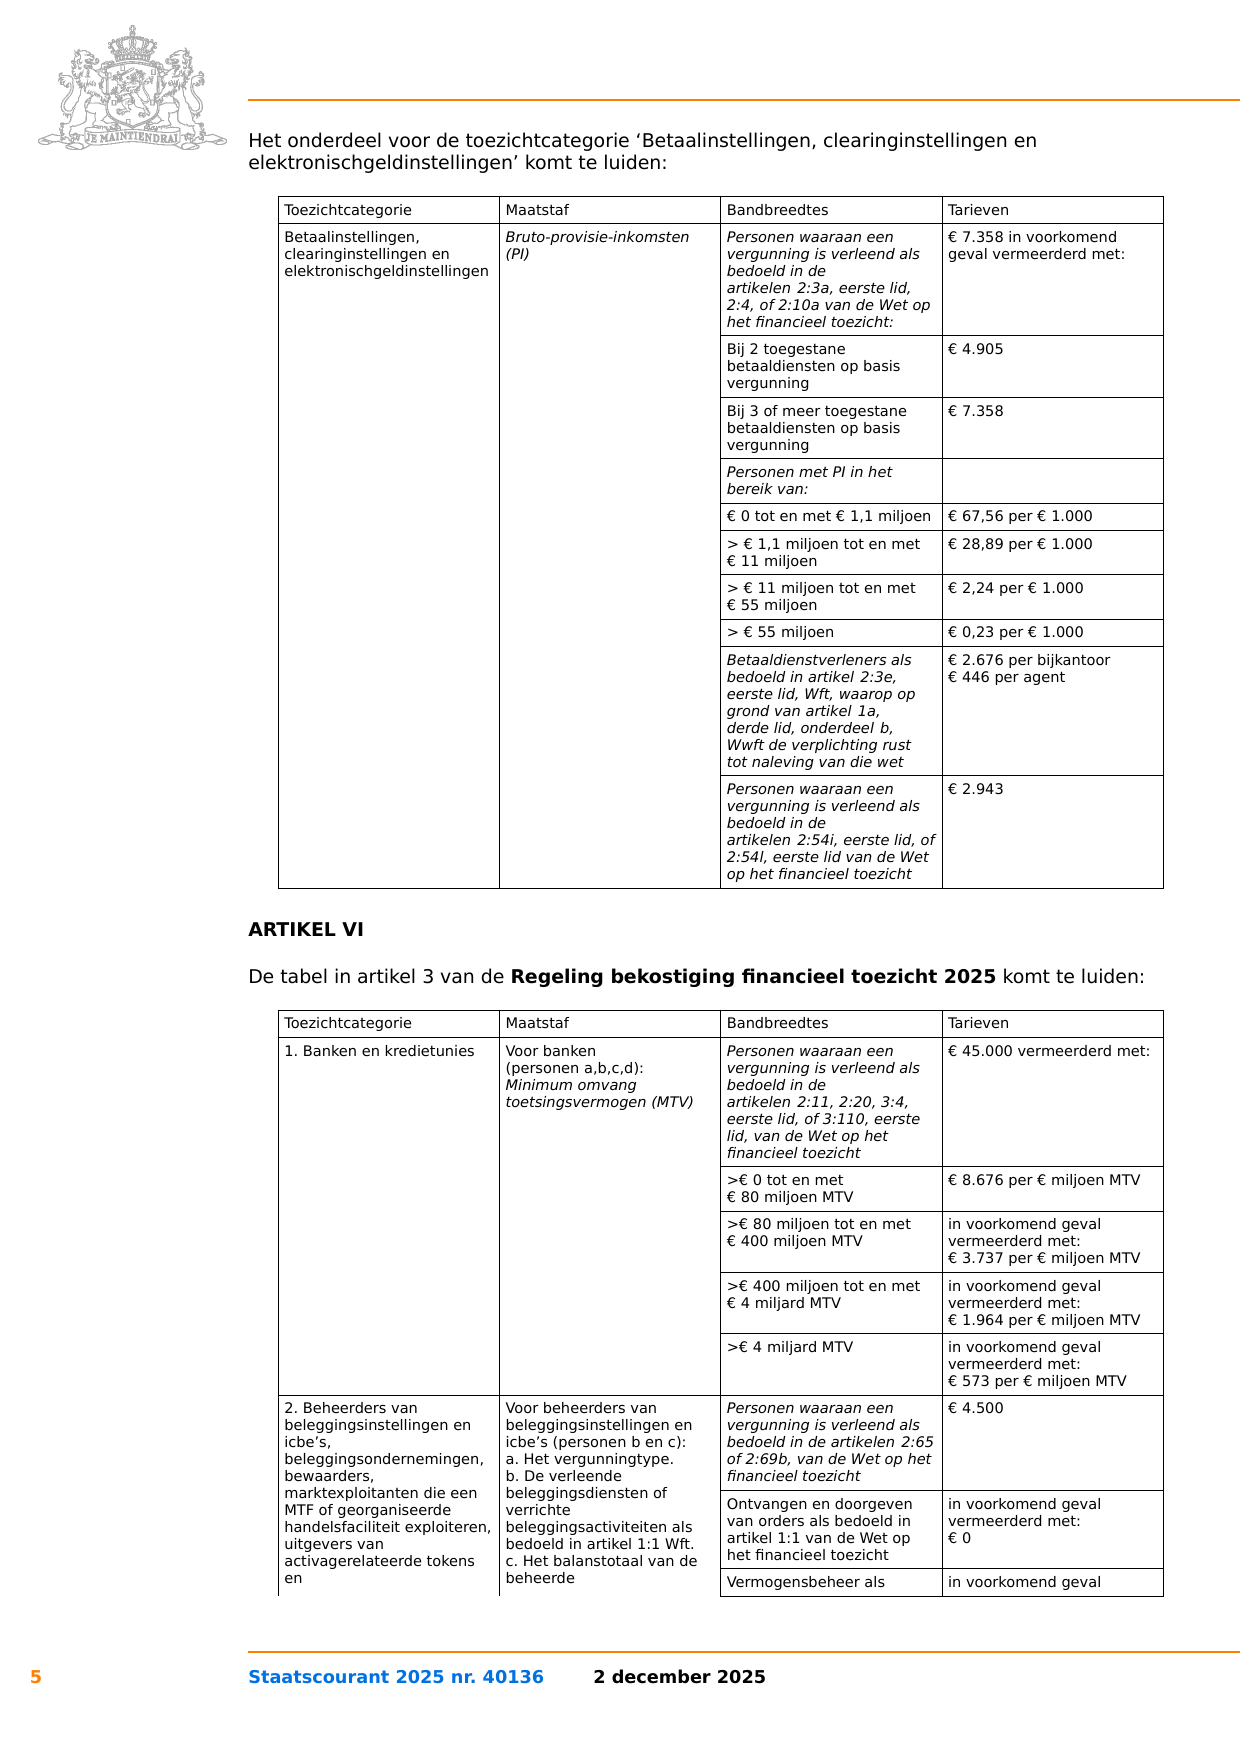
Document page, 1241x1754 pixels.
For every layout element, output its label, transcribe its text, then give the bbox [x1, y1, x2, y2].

table_cell Bij 3 of meer toegestane betaaldiensten op basis vergunning [721, 398, 942, 458]
table_cell Betaaldienstverleners als bedoeld in artikel 2:3e, eerste lid, Wft, waarop op grond van artikel 1a, derde lid, onderdeel b, Wwft de verplichting rust tot naleving van die wet [721, 647, 942, 775]
table_cell >€ 400 miljoen tot en met € 4 miljard MTV [721, 1273, 942, 1333]
subtitle ARTIKEL VI [248, 919, 1163, 941]
table_cell > € 55 miljoen [721, 620, 942, 646]
table_cell >€ 4 miljard MTV [721, 1334, 942, 1394]
text De tabel in artikel 3 van de Regeling bekostiging financieel toezicht 2025 komt te luiden: [248, 966, 1163, 988]
table_cell € 45.000 vermeerderd met: [943, 1038, 1163, 1166]
table_header Bandbreedtes [721, 197, 942, 223]
table_cell € 0 tot en met € 1,1 miljoen [721, 504, 942, 530]
table_header Toezichtcategorie [279, 197, 499, 223]
table_cell Personen waaraan een vergunning is verleend als bedoeld in de artikelen 2:3a, eerste lid, 2:4, of 2:10a van de Wet op het financieel toezicht: [721, 224, 942, 335]
table_cell 1. Banken en kredietunies [279, 1038, 499, 1394]
table_cell Voor beheerders van beleggingsinstellingen en icbe’s (personen b en c): a. Het vergunningtype. b. De verleende beleggingsdiensten of verrichte beleggingsactiviteiten als bedoeld in artikel 1:1 Wft. c. Het balanstotaal van de beheerde [500, 1396, 720, 1596]
table_header Maatstaf [500, 197, 720, 223]
table_cell 2. Beheerders van beleggingsinstellingen en icbe’s, beleggingsondernemingen, bewaarders, marktexploitanten die een MTF of georganiseerde handelsfaciliteit exploiteren, uitgevers van activagerelateerde tokens en [279, 1396, 499, 1596]
table_cell € 8.676 per € miljoen MTV [943, 1167, 1163, 1211]
table_cell > € 1,1 miljoen tot en met € 11 miljoen [721, 531, 942, 574]
table_cell € 7.358 [943, 398, 1163, 458]
table_cell Betaalinstellingen, clearinginstellingen en elektronischgeldinstellingen [279, 224, 499, 888]
table_cell € 67,56 per € 1.000 [943, 504, 1163, 530]
table_cell Voor banken (personen a,b,c,d): Minimum omvang toetsingsvermogen (MTV) [500, 1038, 720, 1394]
text Het onderdeel voor de toezichtcategorie ‘Betaalinstellingen, clearinginstellingen en elektronischgeldinstellingen’ komt te luiden: [248, 130, 1163, 174]
table_header Bandbreedtes [721, 1011, 942, 1037]
table_cell in voorkomend geval vermeerderd met: € 3.737 per € miljoen MTV [943, 1212, 1163, 1272]
table_cell > € 11 miljoen tot en met € 55 miljoen [721, 575, 942, 619]
table_cell >€ 0 tot en met € 80 miljoen MTV [721, 1167, 942, 1211]
table_header Tarieven [943, 1011, 1163, 1037]
table_header Maatstaf [500, 1011, 720, 1037]
table_cell Personen waaraan een vergunning is verleend als bedoeld in de artikelen 2:65 of 2:69b, van de Wet op het financieel toezicht [721, 1396, 942, 1490]
table_cell Vermogensbeheer als [721, 1569, 942, 1596]
table_cell in voorkomend geval [943, 1569, 1163, 1596]
picture [38, 25, 227, 150]
table_cell Personen waaraan een vergunning is verleend als bedoeld in de artikelen 2:54i, eerste lid, of 2:54l, eerste lid van de Wet op het financieel toezicht [721, 776, 942, 888]
table_cell € 0,23 per € 1.000 [943, 620, 1163, 646]
table_cell [943, 459, 1163, 502]
table_cell € 4.905 [943, 336, 1163, 397]
table_cell Personen met PI in het bereik van: [721, 459, 942, 502]
table_cell >€ 80 miljoen tot en met € 400 miljoen MTV [721, 1212, 942, 1272]
table_cell € 28,89 per € 1.000 [943, 531, 1163, 574]
table_cell € 7.358 in voorkomend geval vermeerderd met: [943, 224, 1163, 335]
table_cell Bij 2 toegestane betaaldiensten op basis vergunning [721, 336, 942, 397]
table_cell in voorkomend geval vermeerderd met: € 0 [943, 1491, 1163, 1568]
table_cell in voorkomend geval vermeerderd met: € 573 per € miljoen MTV [943, 1334, 1163, 1394]
table_header Toezichtcategorie [279, 1011, 499, 1037]
table_cell € 2.943 [943, 776, 1163, 888]
table_cell € 4.500 [943, 1396, 1163, 1490]
table_cell Ontvangen en doorgeven van orders als bedoeld in artikel 1:1 van de Wet op het financieel toezicht [721, 1491, 942, 1568]
table_cell Bruto-provisie-inkomsten (PI) [500, 224, 720, 888]
table_header Tarieven [943, 197, 1163, 223]
table_cell Personen waaraan een vergunning is verleend als bedoeld in de artikelen 2:11, 2:20, 3:4, eerste lid, of 3:110, eerste lid, van de Wet op het financieel toezicht [721, 1038, 942, 1166]
table_cell € 2.676 per bijkantoor € 446 per agent [943, 647, 1163, 775]
table_cell € 2,24 per € 1.000 [943, 575, 1163, 619]
table_cell in voorkomend geval vermeerderd met: € 1.964 per € miljoen MTV [943, 1273, 1163, 1333]
